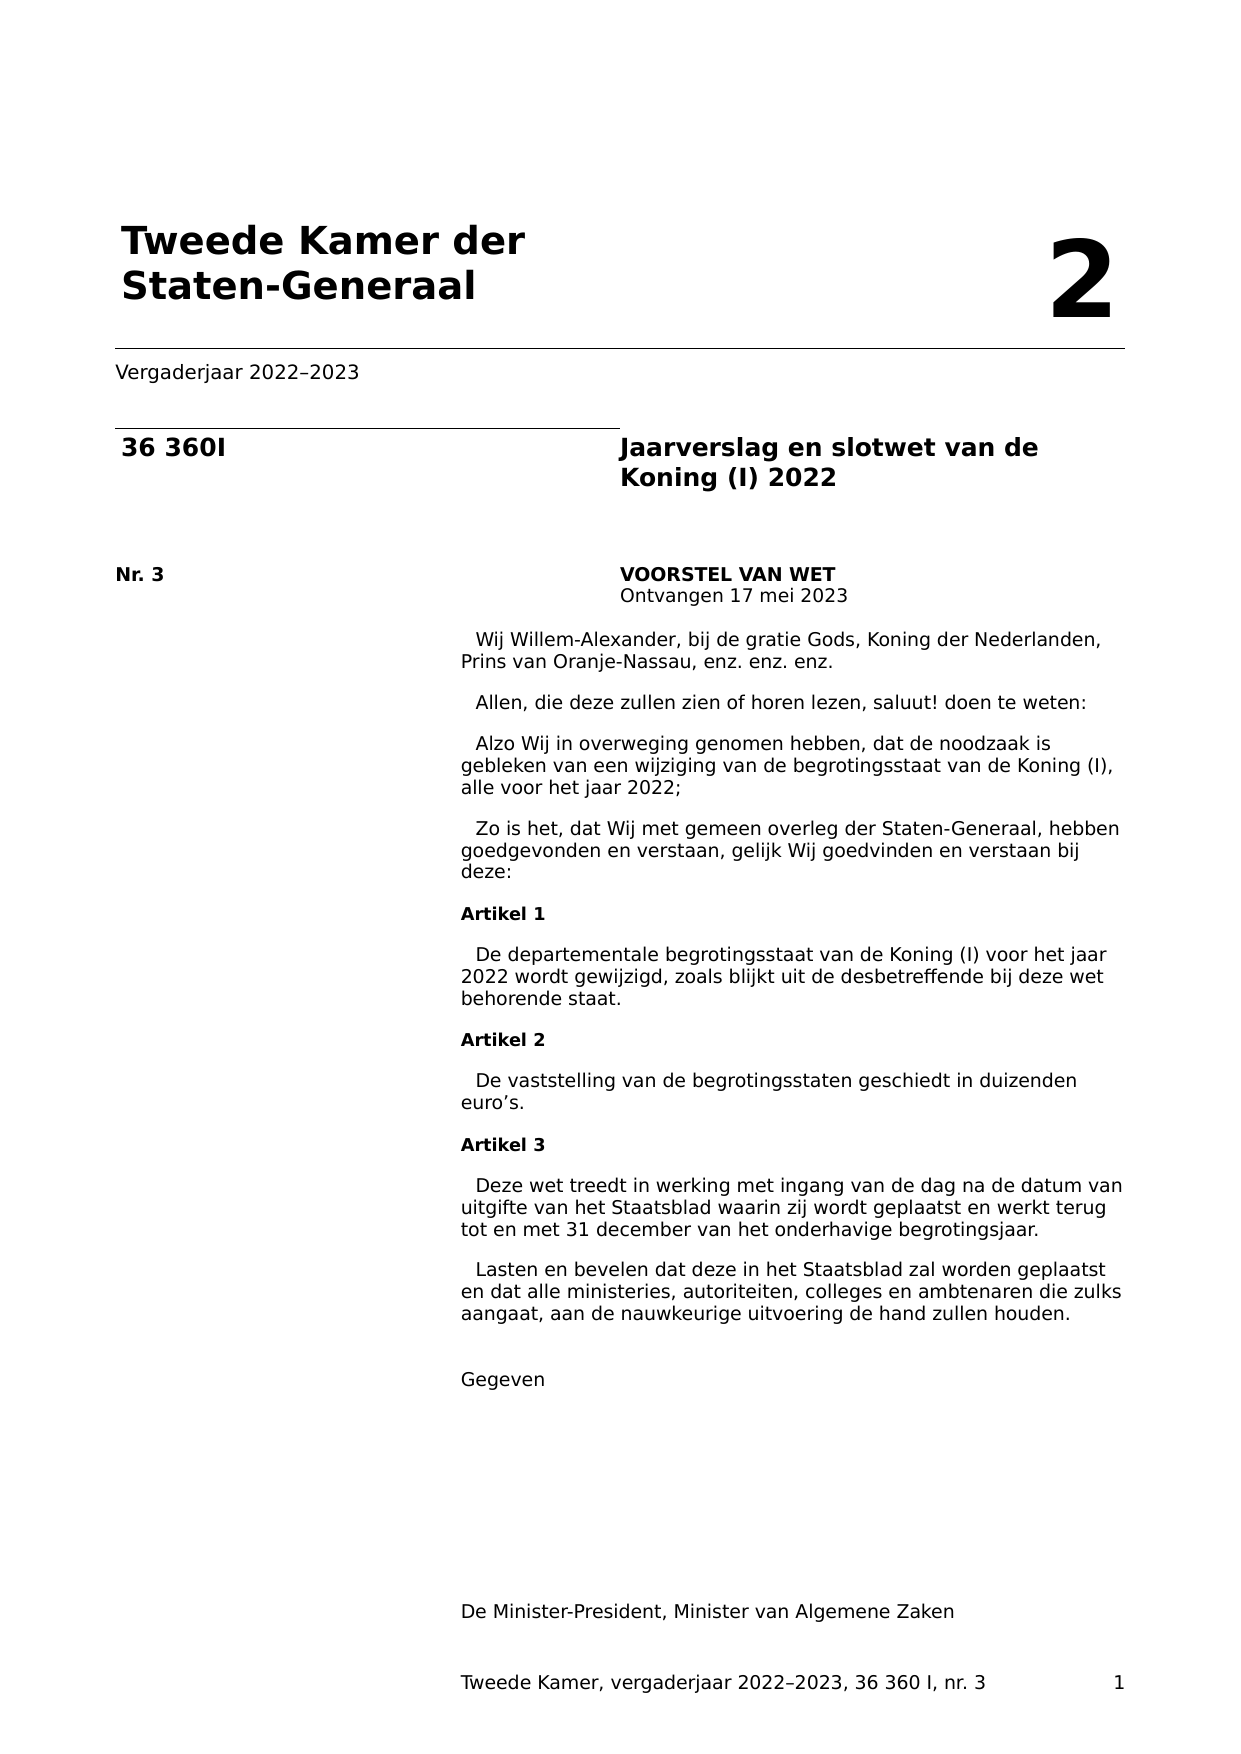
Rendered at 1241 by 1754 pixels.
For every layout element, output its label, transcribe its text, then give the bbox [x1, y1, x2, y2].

title Artikel 1 [461, 902, 1125, 925]
text Zo is het, dat Wij met gemeen overleg der Staten-Generaal, hebben goedgevonden en verstaan, gelijk Wij goedvinden en verstaan bij deze: [461, 817, 1125, 883]
title Artikel 3 [461, 1133, 1125, 1156]
text Gegeven [461, 1369, 1125, 1391]
table_header Voorstel van wet Ontvangen 17 mei 2023 [620, 564, 1125, 629]
text De departementale begrotingsstaat van de Koning (I) voor het jaar 2022 wordt gewijzigd, zoals blijkt uit de desbetreffende bij deze wet behorende staat. [461, 944, 1125, 1010]
table_cell Vergaderjaar 2022–2023 [115, 349, 1125, 384]
text Wij Willem-Alexander, bij de gratie Gods, Koning der Nederlanden, Prins van Oranje-Nassau, enz. enz. enz. [461, 629, 1125, 673]
title Artikel 2 [461, 1028, 1125, 1051]
table_header Nr. 3 [115, 564, 620, 629]
table_header Jaarverslag en slotwet van de Koning (I) 2022 [620, 428, 1125, 498]
text Alzo Wij in overweging genomen hebben, dat de noodzaak is gebleken van een wijziging van de begrotingsstaat van de Koning (I), alle voor het jaar 2022; [461, 733, 1125, 799]
text Deze wet treedt in werking met ingang van de dag na de datum van uitgifte van het Staatsblad waarin zij wordt geplaatst en werkt terug tot en met 31 december van het onderhavige begrotingsjaar. [461, 1174, 1125, 1241]
text De vaststelling van de begrotingsstaten geschiedt in duizenden euro’s. [461, 1070, 1125, 1114]
text Lasten en bevelen dat deze in het Staatsblad zal worden geplaatst en dat alle ministeries, autoriteiten, colleges en ambtenaren die zulks aangaat, aan de nauwkeurige uitvoering de hand zullen houden. [461, 1259, 1125, 1347]
table_header Tweede Kamer der Staten-Generaal [115, 213, 620, 348]
text De Minister-President, Minister van Algemene Zaken [461, 1601, 1125, 1623]
table_header 36 360I [115, 429, 620, 498]
text Allen, die deze zullen zien of horen lezen, saluut! doen te weten: [461, 692, 1125, 714]
table_header 2 [620, 213, 1125, 348]
